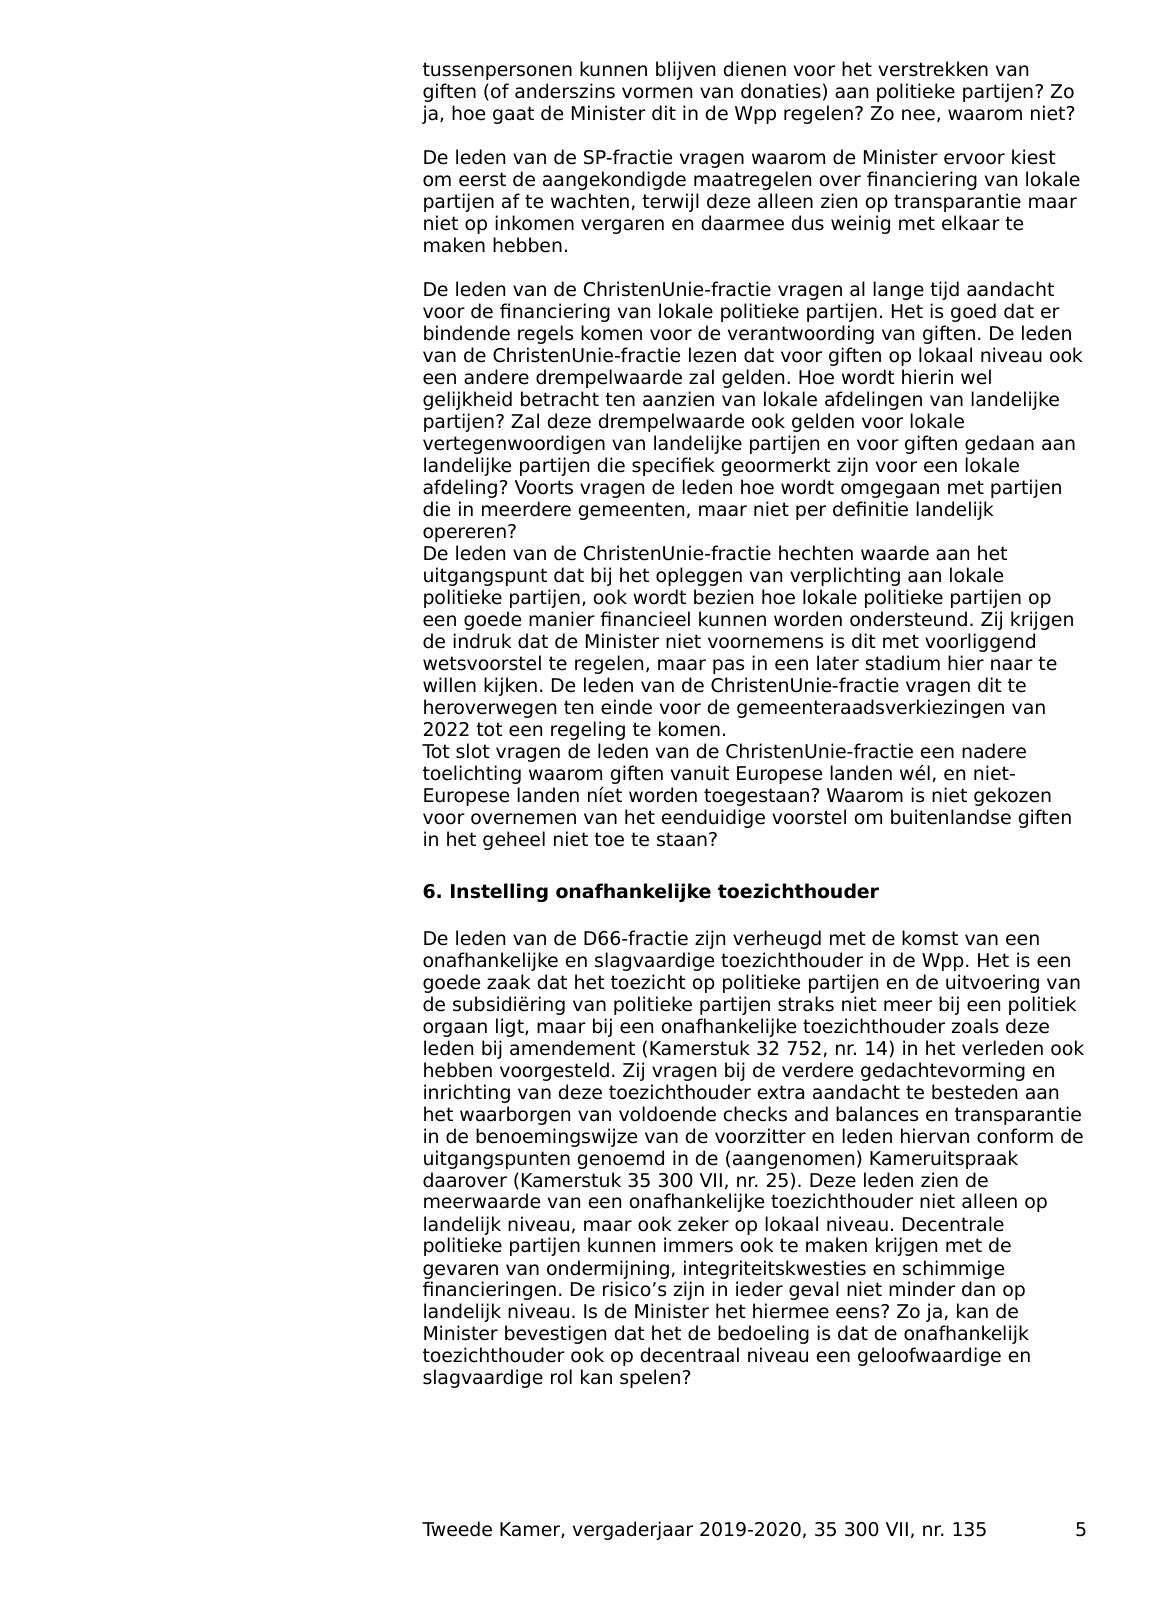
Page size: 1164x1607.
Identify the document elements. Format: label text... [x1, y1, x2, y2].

text Tot slot vragen de leden van de ChristenUnie-fractie een nadere toelichting waarom giften vanuit Europese landen wél, en niet-Europese landen níet worden toegestaan? Waarom is niet gekozen voor overnemen van het eenduidige voorstel om buitenlandse giften in het geheel niet toe te staan? [422, 741, 1087, 851]
text De leden van de ChristenUnie-fractie hechten waarde aan het uitgangspunt dat bij het opleggen van verplichting aan lokale politieke partijen, ook wordt bezien hoe lokale politieke partijen op een goede manier financieel kunnen worden ondersteund. Zij krijgen de indruk dat de Minister niet voornemens is dit met voorliggend wetsvoorstel te regelen, maar pas in een later stadium hier naar te willen kijken. De leden van de ChristenUnie-fractie vragen dit te heroverwegen ten einde voor de gemeenteraadsverkiezingen van 2022 tot een regeling te komen. [422, 543, 1087, 741]
text De leden van de D66-fractie zijn verheugd met de komst van een onafhankelijke en slagvaardige toezichthouder in de Wpp. Het is een goede zaak dat het toezicht op politieke partijen en de uitvoering van de subsidiëring van politieke partijen straks niet meer bij een politiek orgaan ligt, maar bij een onafhankelijke toezichthouder zoals deze leden bij amendement (Kamerstuk 32 752, nr. 14) in het verleden ook hebben voorgesteld. Zij vragen bij de verdere gedachtevorming en inrichting van deze toezichthouder extra aandacht te besteden aan het waarborgen van voldoende checks and balances en transparantie in de benoemingswijze van de voorzitter en leden hiervan conform de uitgangspunten genoemd in de (aangenomen) Kameruitspraak daarover (Kamerstuk 35 300 VII, nr. 25). Deze leden zien de meerwaarde van een onafhankelijke toezichthouder niet alleen op landelijk niveau, maar ook zeker op lokaal niveau. Decentrale politieke partijen kunnen immers ook te maken krijgen met de gevaren van ondermijning, integriteitskwesties en schimmige financieringen. De risico’s zijn in ieder geval niet minder dan op landelijk niveau. Is de Minister het hiermee eens? Zo ja, kan de Minister bevestigen dat het de bedoeling is dat de onafhankelijk toezichthouder ook op decentraal niveau een geloofwaardige en slagvaardige rol kan spelen? [422, 928, 1087, 1389]
text De leden van de SP-fractie vragen waarom de Minister ervoor kiest om eerst de aangekondigde maatregelen over financiering van lokale partijen af te wachten, terwijl deze alleen zien op transparantie maar niet op inkomen vergaren en daarmee dus weinig met elkaar te maken hebben. [422, 147, 1087, 257]
subtitle 6. Instelling onafhankelijke toezichthouder [422, 881, 1087, 903]
text De leden van de ChristenUnie-fractie vragen al lange tijd aandacht voor de financiering van lokale politieke partijen. Het is goed dat er bindende regels komen voor de verantwoording van giften. De leden van de ChristenUnie-fractie lezen dat voor giften op lokaal niveau ook een andere drempelwaarde zal gelden. Hoe wordt hierin wel gelijkheid betracht ten aanzien van lokale afdelingen van landelijke partijen? Zal deze drempelwaarde ook gelden voor lokale vertegenwoordigen van landelijke partijen en voor giften gedaan aan landelijke partijen die specifiek geoormerkt zijn voor een lokale afdeling? Voorts vragen de leden hoe wordt omgegaan met partijen die in meerdere gemeenten, maar niet per definitie landelijk opereren? [422, 279, 1087, 543]
text tussenpersonen kunnen blijven dienen voor het verstrekken van giften (of anderszins vormen van donaties) aan politieke partijen? Zo ja, hoe gaat de Minister dit in de Wpp regelen? Zo nee, waarom niet? [422, 59, 1087, 125]
